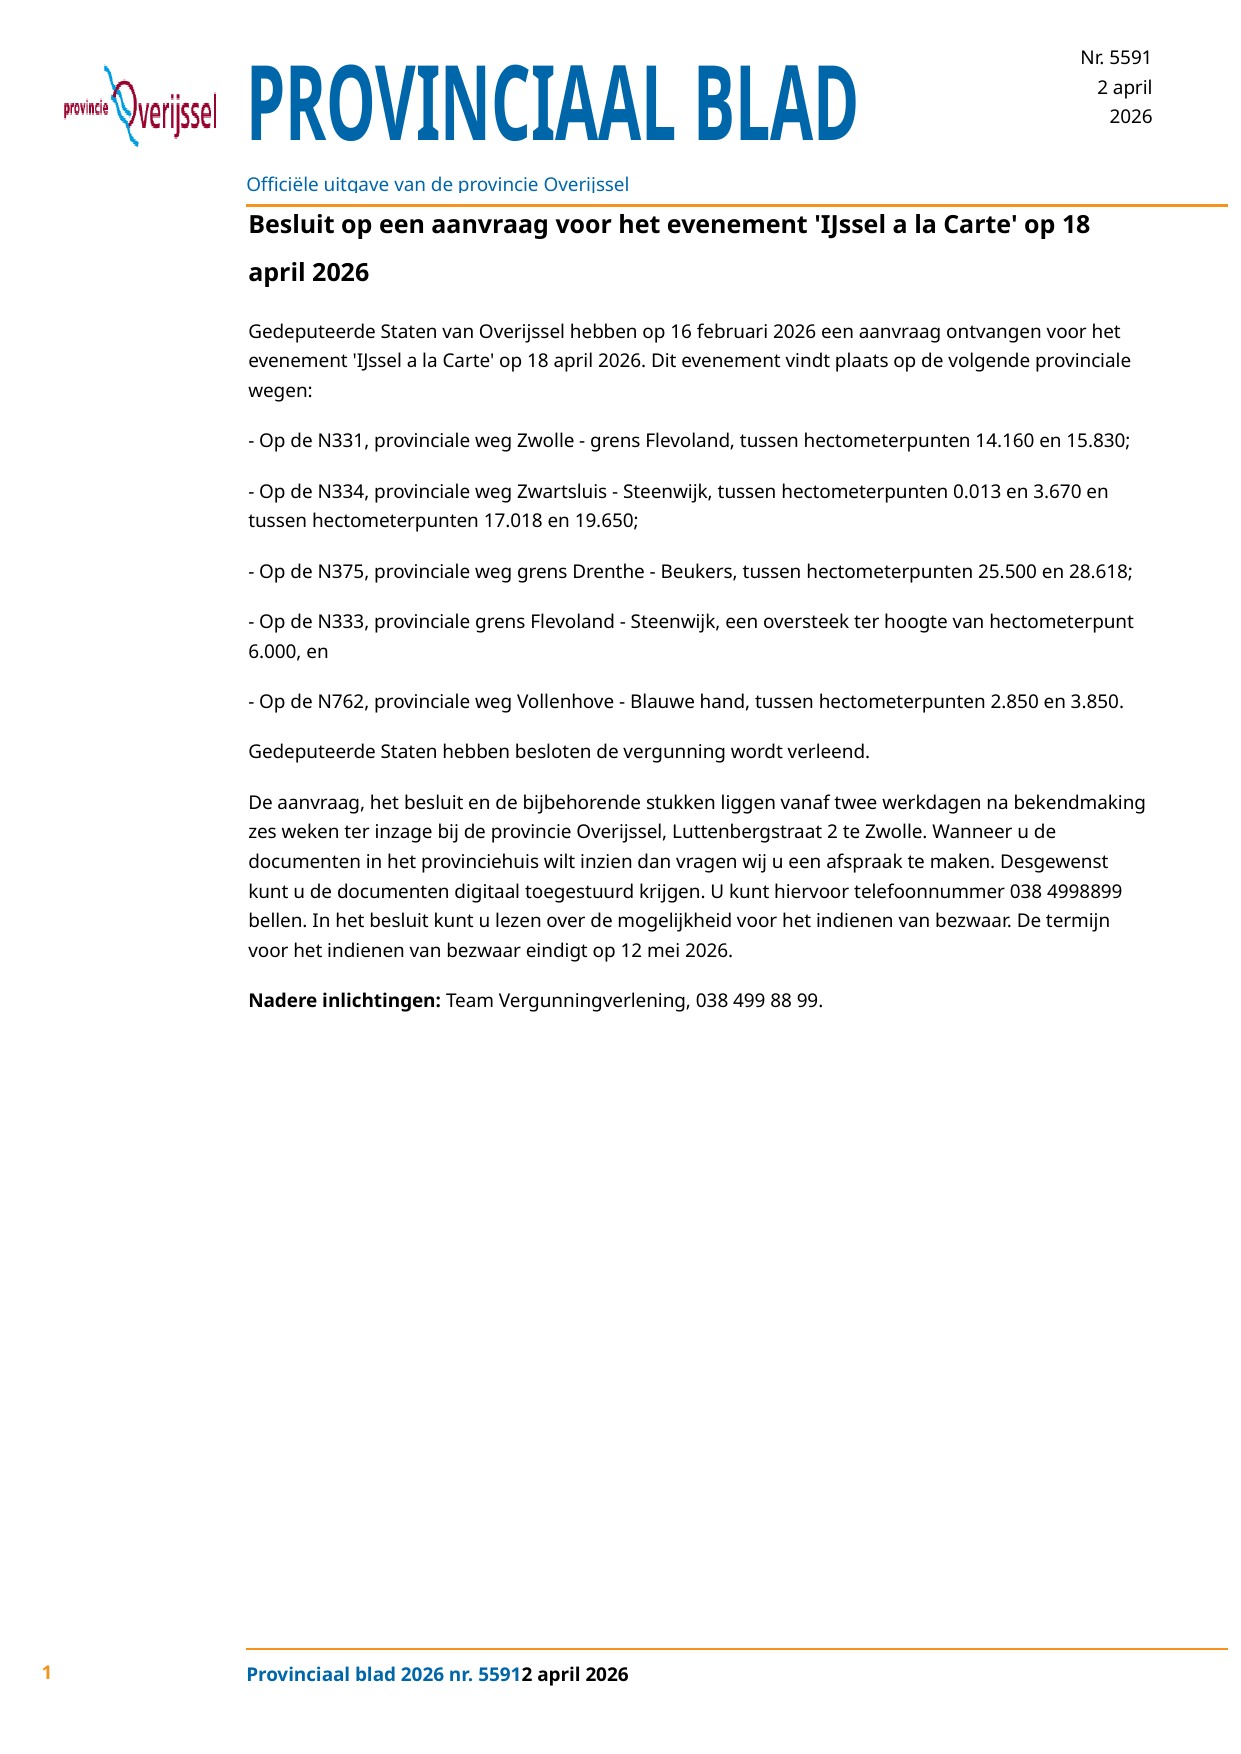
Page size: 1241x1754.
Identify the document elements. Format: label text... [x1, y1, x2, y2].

text De aanvraag, het besluit en de bijbehorende stukken liggen vanaf twee werkdagen na bekendmaking zes weken ter inzage bij de provincie Overijssel, Luttenbergstraat 2 te Zwolle. Wanneer u de documenten in het provinciehuis wilt inzien dan vragen wij u een afspraak te maken. Desgewenst kunt u de documenten digitaal toegestuurd krijgen. U kunt hiervoor telefoonnummer 038 4998899 bellen. In het besluit kunt u lezen over de mogelijkheid voor het indienen van bezwaar. De termijn voor het indienen van bezwaar eindigt op 12 mei 2026. [248, 789, 1152, 963]
text - Op de N762, provinciale weg Vollenhove - Blauwe hand, tussen hectometerpunten 2.850 en 3.850. [248, 688, 1152, 714]
text Nadere inlichtingen: Team Vergunningverlening, 038 499 88 99. [248, 987, 1152, 1013]
text - Op de N331, provinciale weg Zwolle - grens Flevoland, tussen hectometerpunten 14.160 en 15.830; [248, 427, 1152, 453]
text - Op de N333, provinciale grens Flevoland - Steenwijk, een oversteek ter hoogte van hectometerpunt 6.000, en [248, 608, 1152, 664]
text Gedeputeerde Staten hebben besloten de vergunning wordt verleend. [248, 739, 1152, 764]
text Gedeputeerde Staten van Overijssel hebben op 16 februari 2026 een aanvraag ontvangen voor het evenement 'IJssel a la Carte' op 18 april 2026. Dit evenement vindt plaats op de volgende provinciale wegen: [248, 318, 1152, 403]
text - Op de N334, provinciale weg Zwartsluis - Steenwijk, tussen hectometerpunten 0.013 en 3.670 en tussen hectometerpunten 17.018 en 19.650; [248, 478, 1152, 533]
text - Op de N375, provinciale weg grens Drenthe - Beukers, tussen hectometerpunten 25.500 en 28.618; [248, 558, 1152, 584]
text Besluit op een aanvraag voor het evenement 'IJssel a la Carte' op 18 april 2026 [248, 207, 1152, 288]
picture [41, 47, 231, 172]
